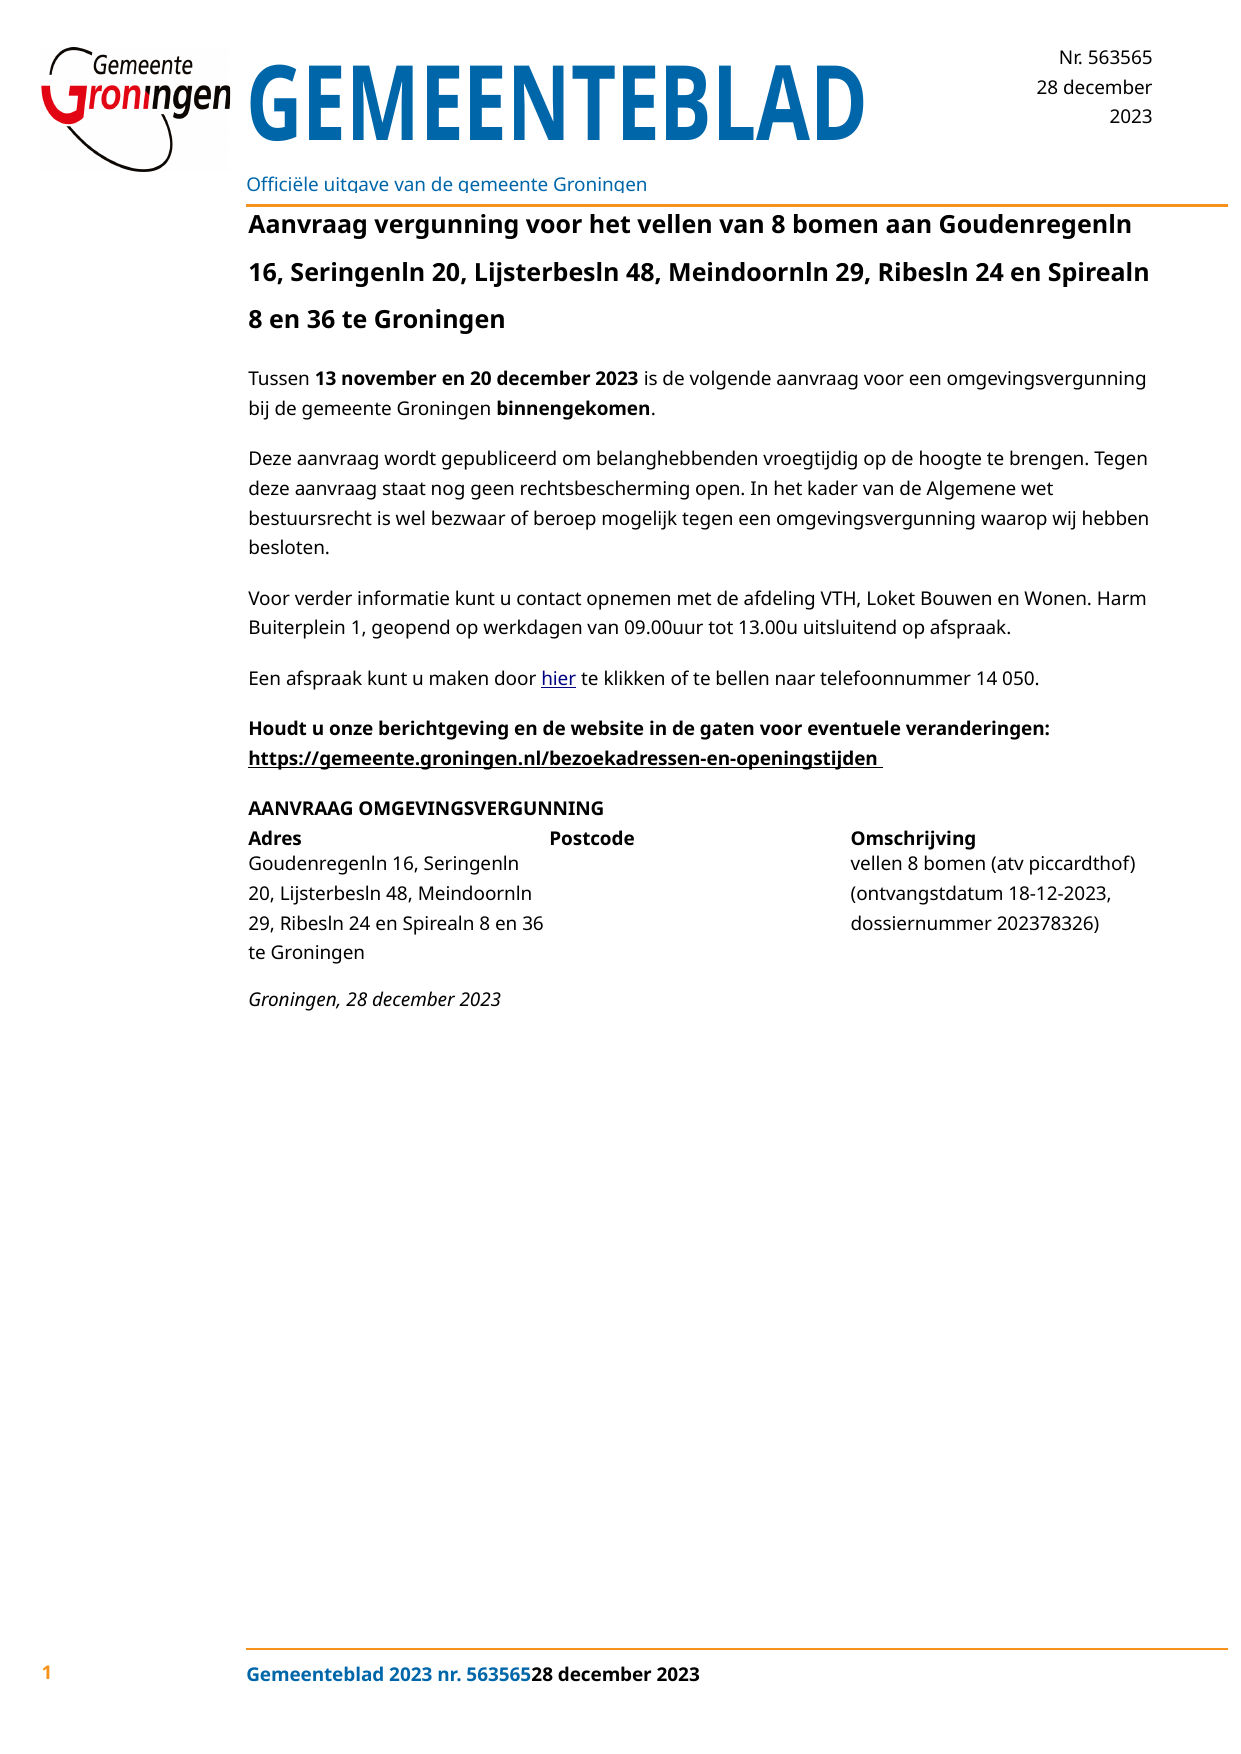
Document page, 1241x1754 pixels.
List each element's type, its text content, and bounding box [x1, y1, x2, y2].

picture [41, 47, 231, 172]
text Aanvraag vergunning voor het vellen van 8 bomen aan Goudenregenln 16, Seringenln 20, Lijsterbesln 48, Meindoornln 29, Ribesln 24 en Spirealn 8 en 36 te Groningen [248, 207, 1152, 336]
table_header Omschrijving [850, 825, 1152, 851]
text AANVRAAG OMGEVINGSVERGUNNING [248, 795, 1152, 821]
table_header Adres [248, 825, 549, 851]
text Voor verder informatie kunt u contact opnemen met de afdeling VTH, Loket Bouwen en Wonen. Harm Buiterplein 1, geopend op werkdagen van 09.00uur tot 13.00u uitsluitend op afspraak. [248, 585, 1152, 640]
text Een afspraak kunt u maken door hier te klikken of te bellen naar telefoonnummer 14 050. [248, 665, 1152, 690]
text Tussen 13 november en 20 december 2023 is de volgende aanvraag voor een omgevingsvergunning bij de gemeente Groningen binnengekomen. [248, 366, 1152, 421]
text Groningen, 28 december 2023 [248, 986, 1152, 1012]
table_cell [549, 851, 850, 965]
table_header Postcode [549, 825, 850, 851]
table_cell vellen 8 bomen (atv piccardthof) (ontvangstdatum 18-12-2023, dossiernummer 202378326) [850, 851, 1152, 965]
table_cell Goudenregenln 16, Seringenln 20, Lijsterbesln 48, Meindoornln 29, Ribesln 24 en Spirealn 8 en 36 te Groningen [248, 851, 549, 965]
text Deze aanvraag wordt gepubliceerd om belanghebbenden vroegtijdig op de hoogte te brengen. Tegen deze aanvraag staat nog geen rechtsbescherming open. In het kader van de Algemene wet bestuursrecht is wel bezwaar of beroep mogelijk tegen een omgevingsvergunning waarop wij hebben besloten. [248, 446, 1152, 560]
text Houdt u onze berichtgeving en de website in de gaten voor eventuele veranderingen: https://gemeente.groningen.nl/bezoekadressen-en-openingstijden [248, 715, 1152, 770]
